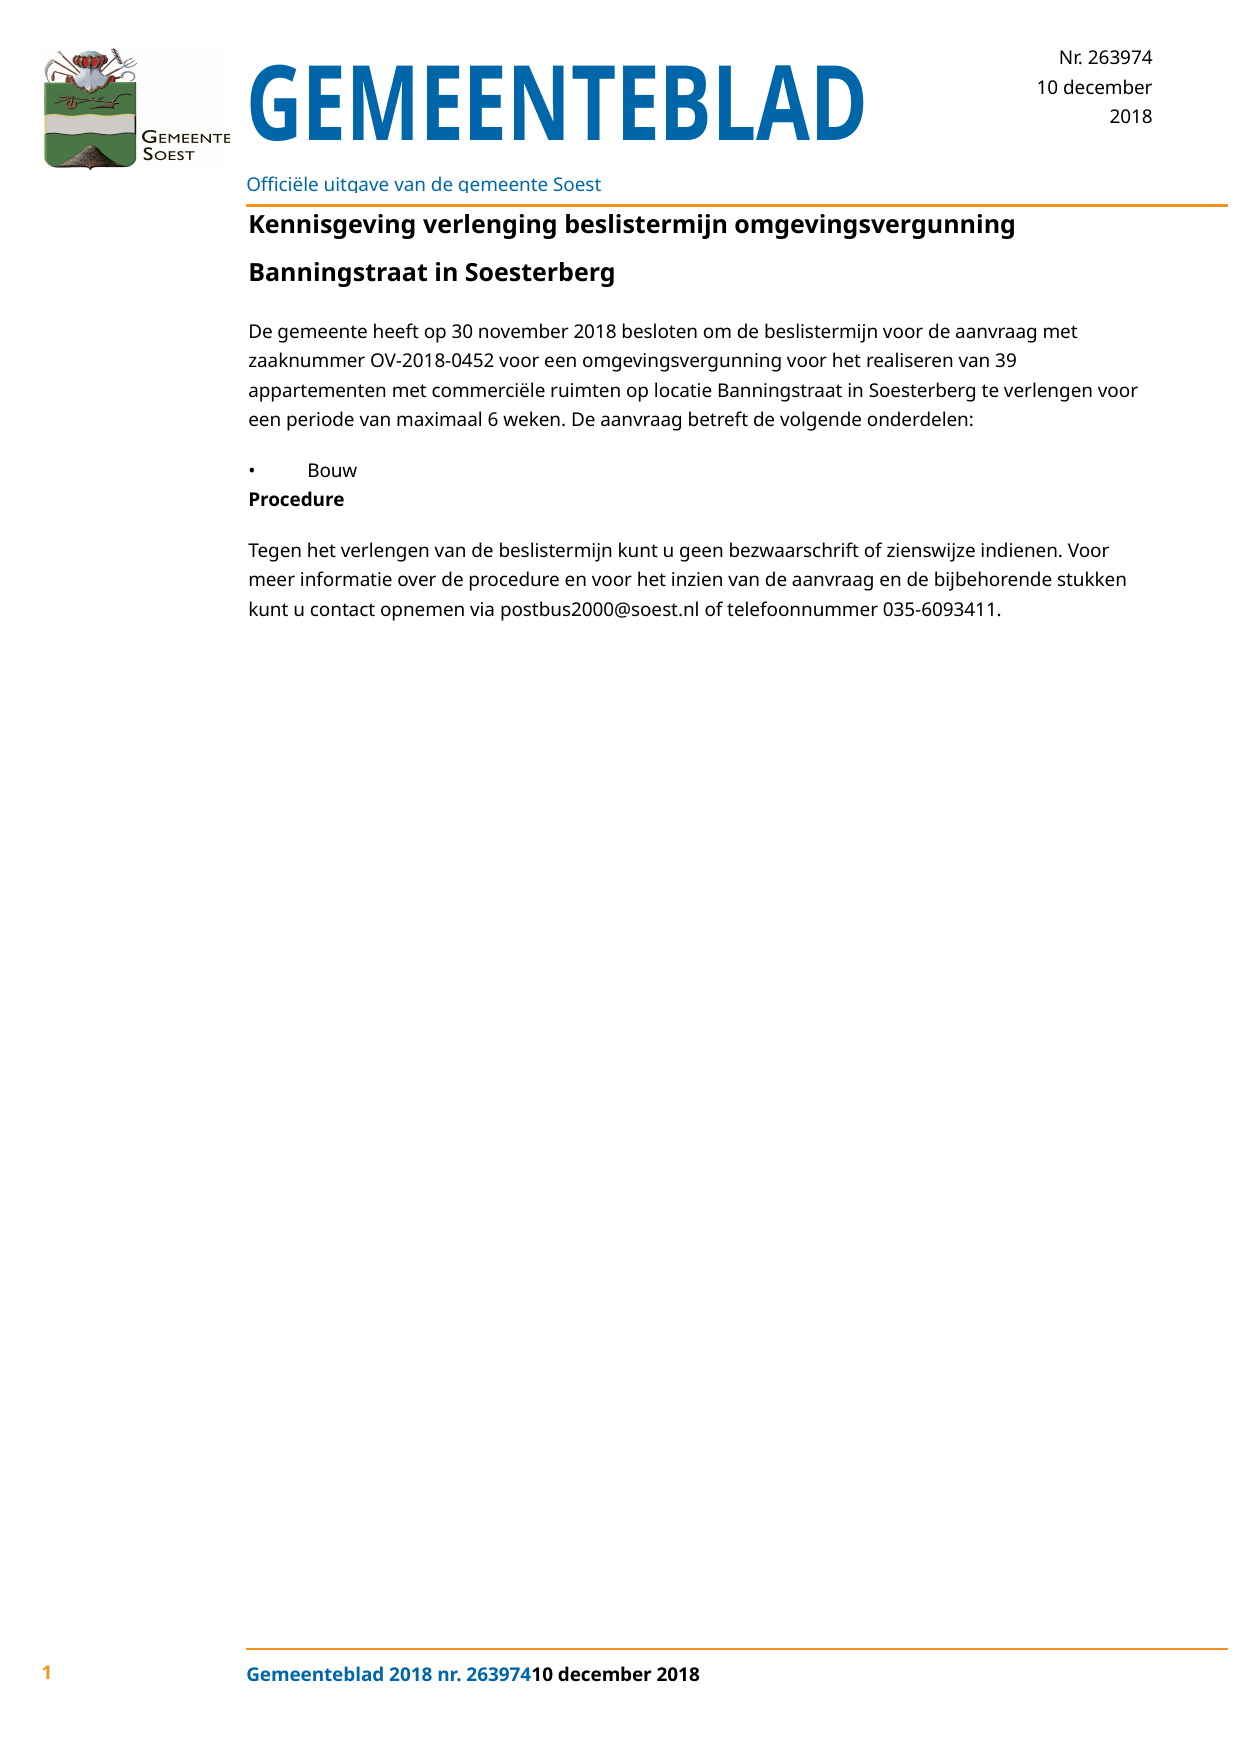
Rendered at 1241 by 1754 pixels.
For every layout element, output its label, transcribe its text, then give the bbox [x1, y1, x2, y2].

text Kennisgeving verlenging beslistermijn omgevingsvergunning Banningstraat in Soesterberg [248, 207, 1152, 288]
text De gemeente heeft op 30 november 2018 besloten om de beslistermijn voor de aanvraag met zaaknummer OV-2018-0452 voor een omgevingsvergunning voor het realiseren van 39 appartementen met commerciële ruimten op locatie Banningstraat in Soesterberg te verlengen voor een periode van maximaal 6 weken. De aanvraag betreft de volgende onderdelen: [248, 318, 1152, 432]
text Procedure [248, 487, 1152, 512]
list Bouw [248, 457, 1152, 483]
picture [41, 47, 231, 172]
text Tegen het verlengen van de beslistermijn kunt u geen bezwaarschrift of zienswijze indienen. Voor meer informatie over de procedure en voor het inzien van de aanvraag en de bijbehorende stukken kunt u contact opnemen via postbus2000@soest.nl of telefoonnummer 035-6093411. [248, 537, 1152, 622]
